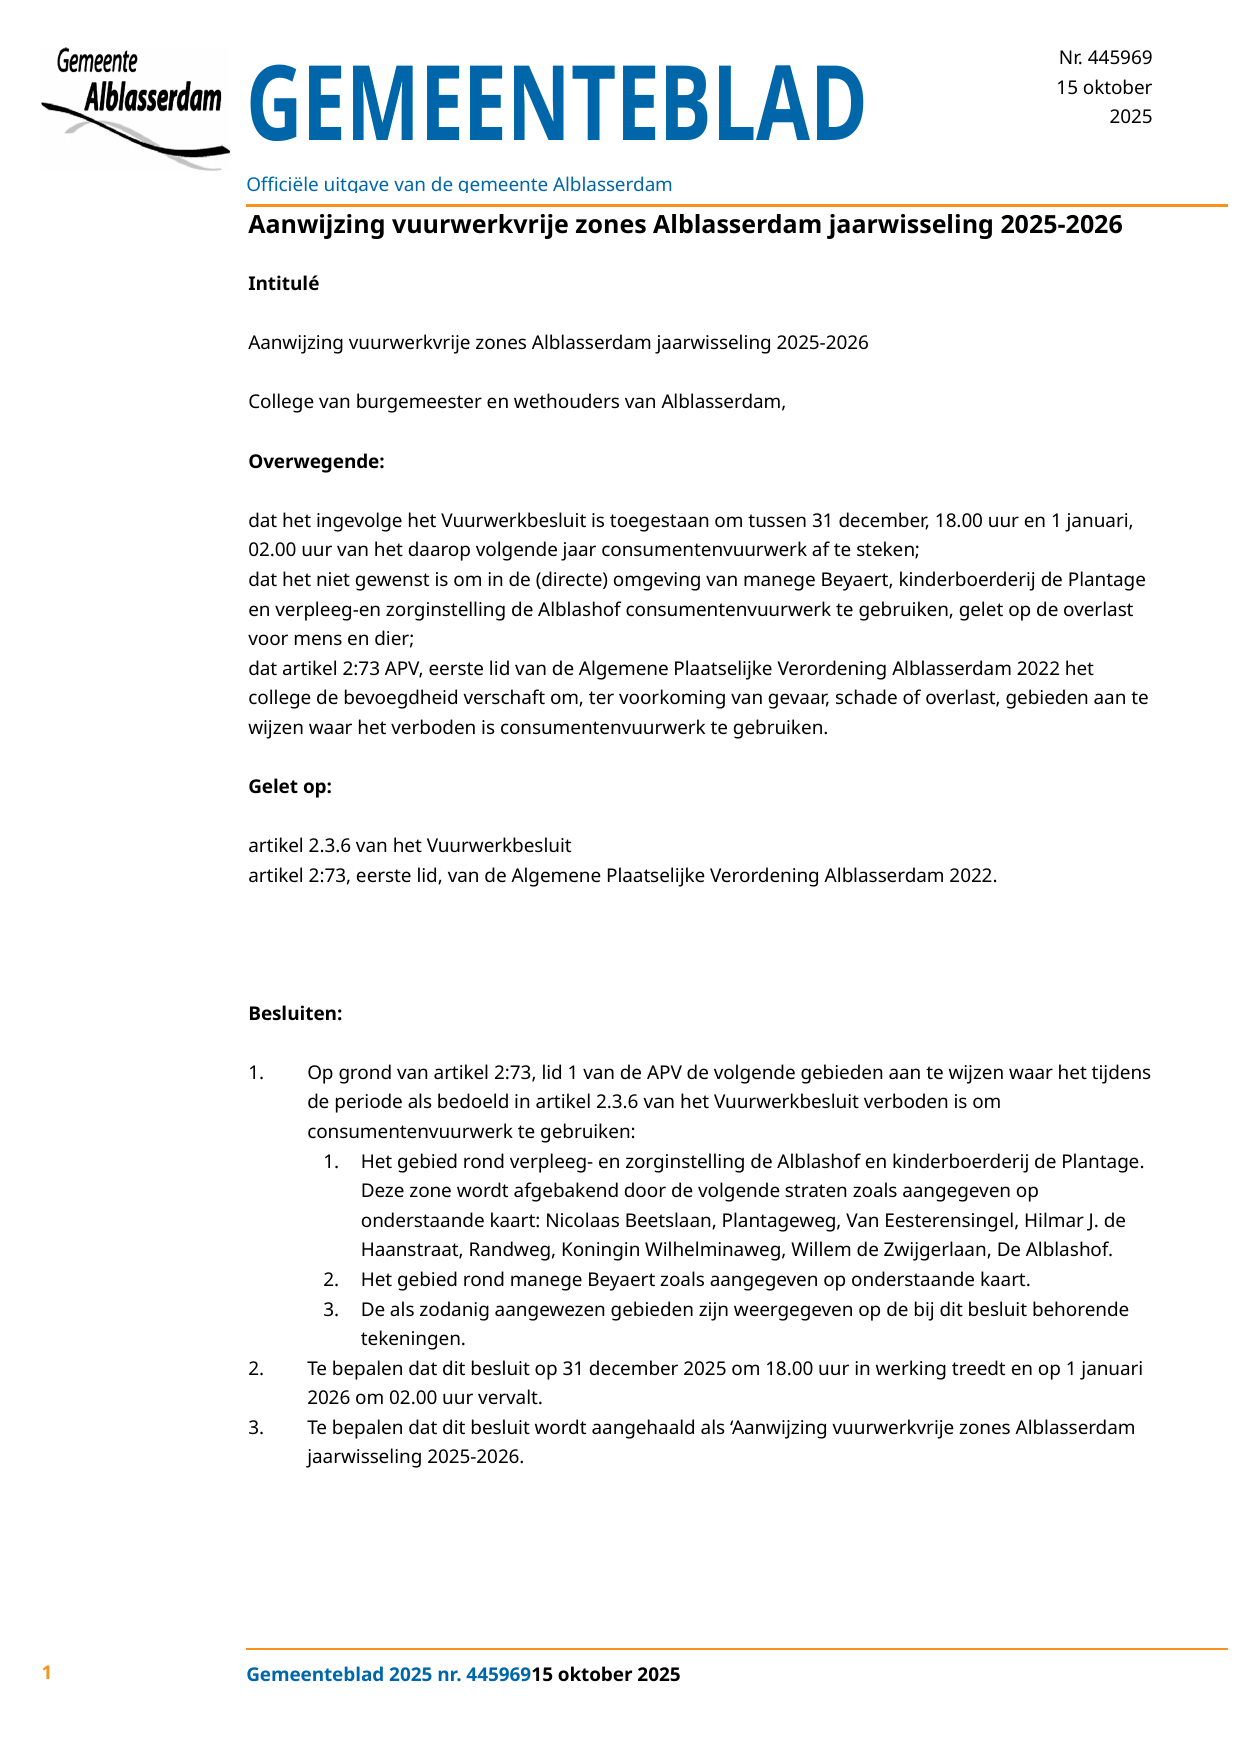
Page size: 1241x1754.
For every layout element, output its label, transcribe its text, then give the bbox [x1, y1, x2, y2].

text Aanwijzing vuurwerkvrije zones Alblasserdam jaarwisseling 2025-2026 [248, 329, 1152, 355]
text dat het niet gewenst is om in de (directe) omgeving van manege Beyaert, kinderboerderij de Plantage en verpleeg-en zorginstelling de Alblashof consumentenvuurwerk te gebruiken, gelet op de overlast voor mens en dier; [248, 566, 1152, 651]
list Op grond van artikel 2:73, lid 1 van de APV de volgende gebieden aan te wijzen waar het tijdens de periode als bedoeld in artikel 2.3.6 van het Vuurwerkbesluit verboden is om consumentenvuurwerk te gebruiken: [248, 1059, 1152, 1144]
text dat het ingevolge het Vuurwerkbesluit is toegestaan om tussen 31 december, 18.00 uur en 1 januari, 02.00 uur van het daarop volgende jaar consumentenvuurwerk af te steken; [248, 507, 1152, 562]
list Te bepalen dat dit besluit op 31 december 2025 om 18.00 uur in werking treedt en op 1 januari 2026 om 02.00 uur vervalt. [248, 1355, 1152, 1410]
text artikel 2.3.6 van het Vuurwerkbesluit [248, 832, 1152, 858]
text artikel 2:73, eerste lid, van de Algemene Plaatselijke Verordening Alblasserdam 2022. [248, 862, 1152, 888]
list De als zodanig aangewezen gebieden zijn weergegeven op de bij dit besluit behorende tekeningen. [323, 1296, 1152, 1351]
text College van burgemeester en wethouders van Alblasserdam, [248, 389, 1152, 414]
text dat artikel 2:73 APV, eerste lid van de Algemene Plaatselijke Verordening Alblasserdam 2022 het college de bevoegdheid verschaft om, ter voorkoming van gevaar, schade of overlast, gebieden aan te wijzen waar het verboden is consumentenvuurwerk te gebruiken. [248, 655, 1152, 740]
picture [41, 47, 231, 172]
text Aanwijzing vuurwerkvrije zones Alblasserdam jaarwisseling 2025-2026 [248, 207, 1152, 241]
list Te bepalen dat dit besluit wordt aangehaald als ‘Aanwijzing vuurwerkvrije zones Alblasserdam jaarwisseling 2025-2026. [248, 1414, 1152, 1469]
list Het gebied rond verpleeg- en zorginstelling de Alblashof en kinderboerderij de Plantage. Deze zone wordt afgebakend door de volgende straten zoals aangegeven op onderstaande kaart: Nicolaas Beetslaan, Plantageweg, Van Eesterensingel, Hilmar J. de Haanstraat, Randweg, Koningin Wilhelminaweg, Willem de Zwijgerlaan, De Alblashof. [323, 1148, 1152, 1262]
text Overwegende: [248, 448, 1152, 473]
text Intitulé [248, 270, 1152, 296]
text Besluiten: [248, 1000, 1152, 1026]
text Gelet op: [248, 773, 1152, 799]
list Het gebied rond manege Beyaert zoals aangegeven op onderstaande kaart. [323, 1266, 1152, 1292]
